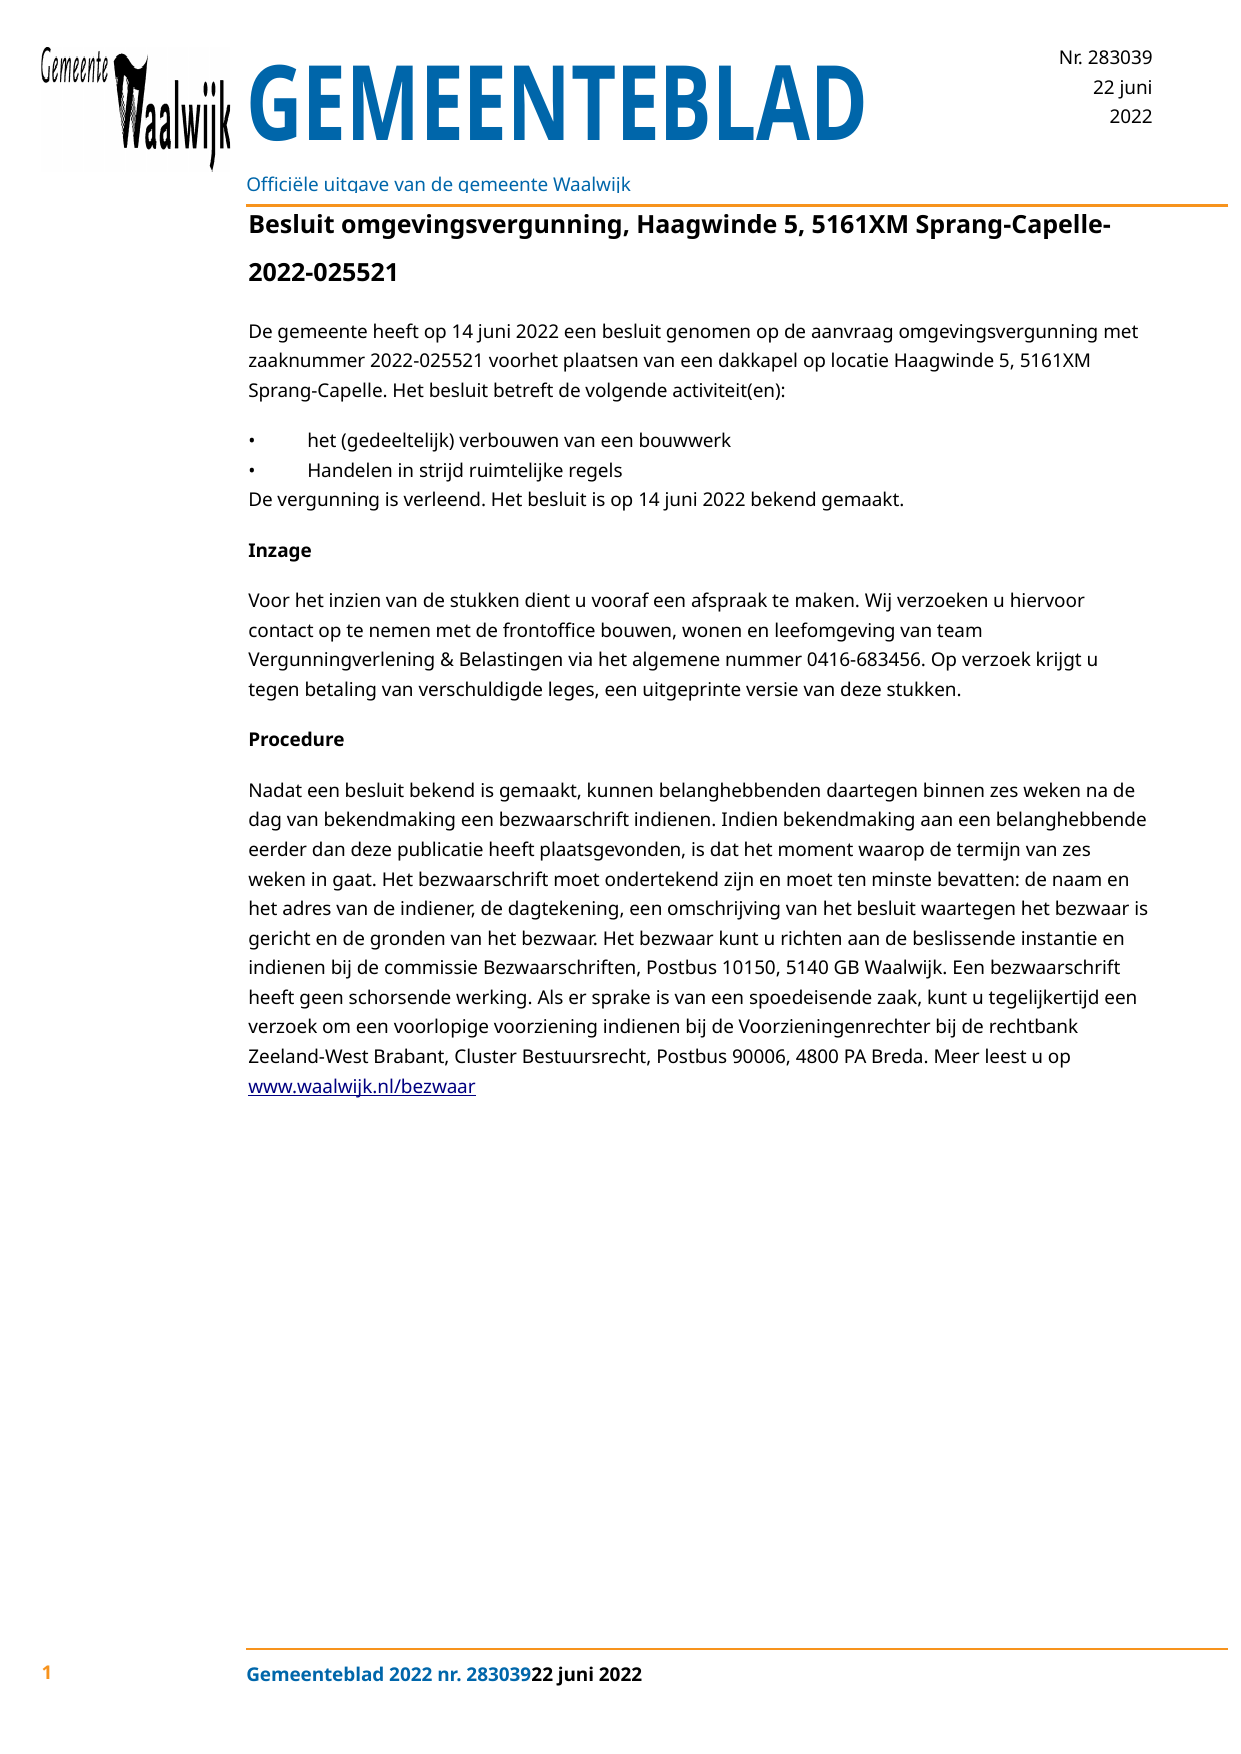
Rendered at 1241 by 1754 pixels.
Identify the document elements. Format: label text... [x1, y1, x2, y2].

text Voor het inzien van de stukken dient u vooraf een afspraak te maken. Wij verzoeken u hiervoor contact op te nemen met de frontoffice bouwen, wonen en leefomgeving van team Vergunningverlening & Belastingen via het algemene nummer 0416-683456. Op verzoek krijgt u tegen betaling van verschuldigde leges, een uitgeprinte versie van deze stukken. [248, 587, 1152, 702]
text Inzage [248, 537, 1152, 563]
picture [41, 47, 231, 172]
text Nadat een besluit bekend is gemaakt, kunnen belanghebbenden daartegen binnen zes weken na de dag van bekendmaking een bezwaarschrift indienen. Indien bekendmaking aan een belanghebbende eerder dan deze publicatie heeft plaatsgevonden, is dat het moment waarop de termijn van zes weken in gaat. Het bezwaarschrift moet ondertekend zijn en moet ten minste bevatten: de naam en het adres van de indiener, de dagtekening, een omschrijving van het besluit waartegen het bezwaar is gericht en de gronden van het bezwaar. Het bezwaar kunt u richten aan de beslissende instantie en indienen bij de commissie Bezwaarschriften, Postbus 10150, 5140 GB Waalwijk. Een bezwaarschrift heeft geen schorsende werking. Als er sprake is van een spoedeisende zaak, kunt u tegelijkertijd een verzoek om een voorlopige voorziening indienen bij de Voorzieningenrechter bij de rechtbank Zeeland-West Brabant, Cluster Bestuursrecht, Postbus 90006, 4800 PA Breda. Meer leest u op www.waalwijk.nl/bezwaar [248, 777, 1152, 1099]
text Besluit omgevingsvergunning, Haagwinde 5, 5161XM Sprang-Capelle-2022-025521 [248, 207, 1152, 288]
list het (gedeeltelijk) verbouwen van een bouwwerk [248, 427, 1152, 453]
text De vergunning is verleend. Het besluit is op 14 juni 2022 bekend gemaakt. [248, 487, 1152, 512]
list Handelen in strijd ruimtelijke regels [248, 457, 1152, 483]
text Procedure [248, 727, 1152, 752]
text De gemeente heeft op 14 juni 2022 een besluit genomen op de aanvraag omgevingsvergunning met zaaknummer 2022-025521 voorhet plaatsen van een dakkapel op locatie Haagwinde 5, 5161XM Sprang-Capelle. Het besluit betreft de volgende activiteit(en): [248, 318, 1152, 403]
